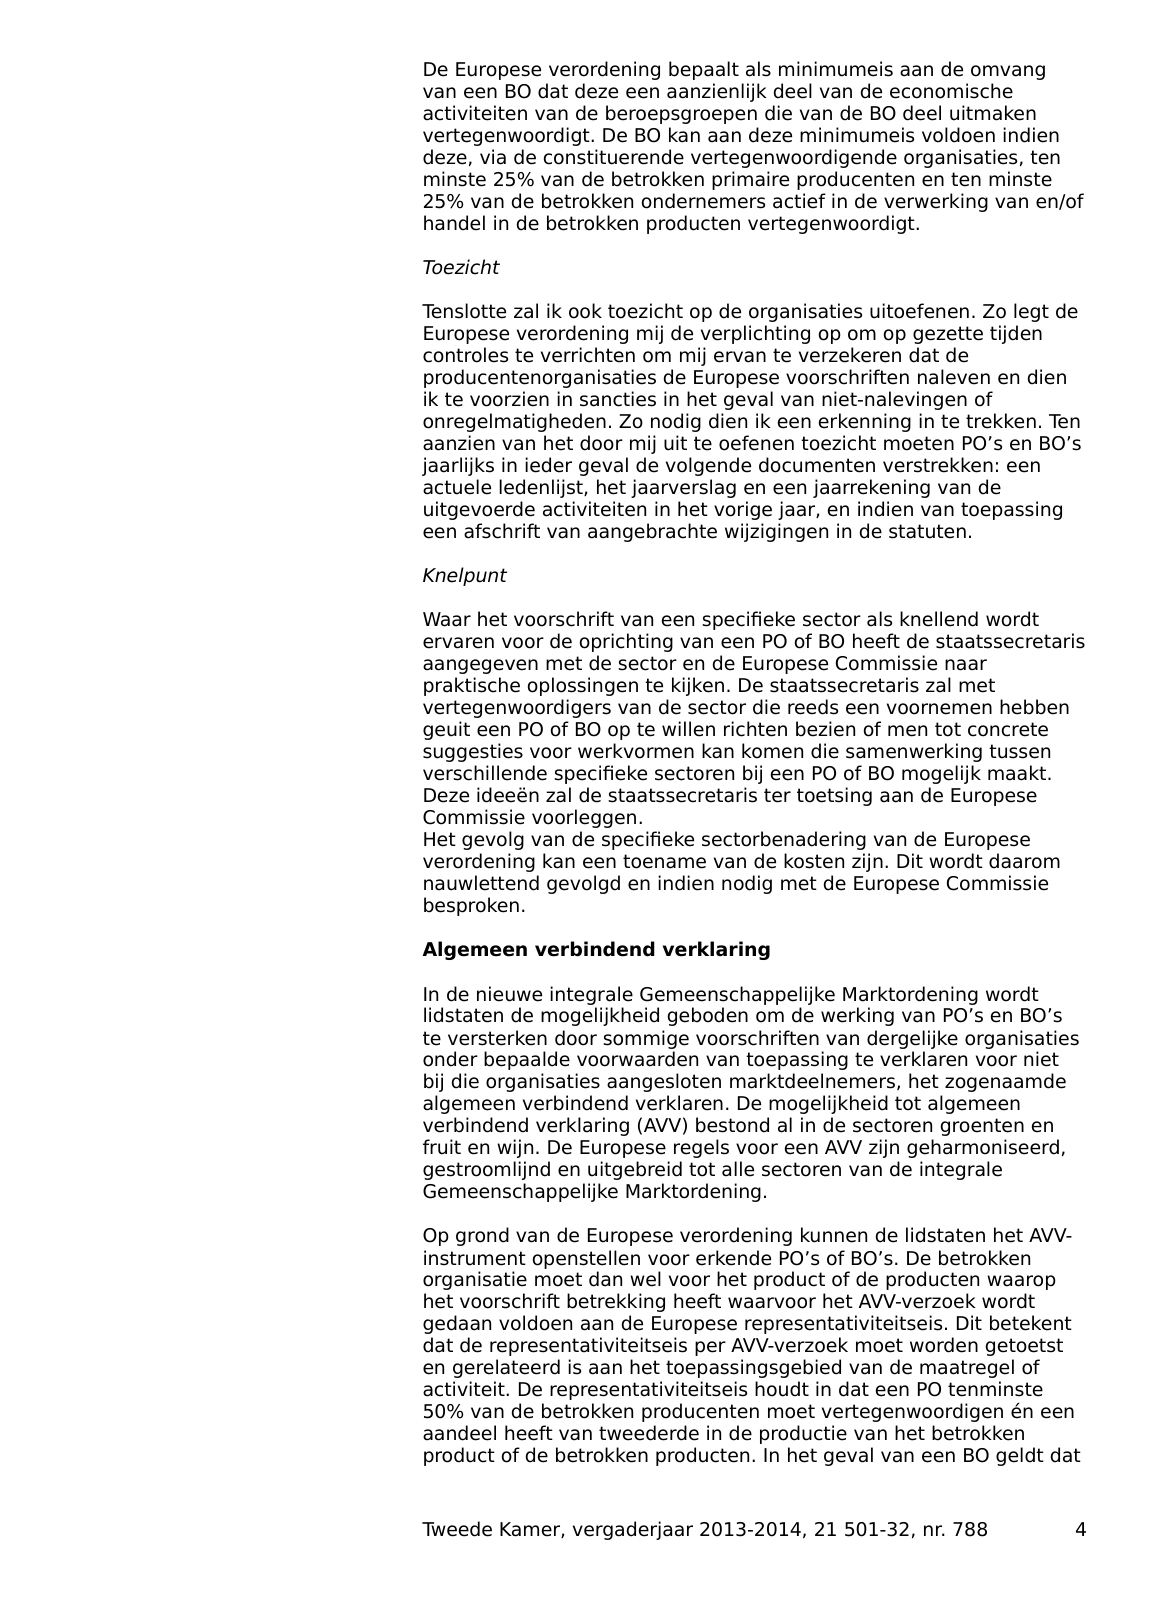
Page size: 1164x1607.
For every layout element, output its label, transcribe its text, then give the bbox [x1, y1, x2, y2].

text Tenslotte zal ik ook toezicht op de organisaties uitoefenen. Zo legt de Europese verordening mij de verplichting op om op gezette tijden controles te verrichten om mij ervan te verzekeren dat de producentenorganisaties de Europese voorschriften naleven en dien ik te voorzien in sancties in het geval van niet-nalevingen of onregelmatigheden. Zo nodig dien ik een erkenning in te trekken. Ten aanzien van het door mij uit te oefenen toezicht moeten PO’s en BO’s jaarlijks in ieder geval de volgende documenten verstrekken: een actuele ledenlijst, het jaarverslag en een jaarrekening van de uitgevoerde activiteiten in het vorige jaar, en indien van toepassing een afschrift van aangebrachte wijzigingen in de statuten. [422, 301, 1087, 543]
subtitle Toezicht [422, 257, 1087, 279]
text Waar het voorschrift van een specifieke sector als knellend wordt ervaren voor de oprichting van een PO of BO heeft de staatssecretaris aangegeven met de sector en de Europese Commissie naar praktische oplossingen te kijken. De staatssecretaris zal met vertegenwoordigers van de sector die reeds een voornemen hebben geuit een PO of BO op te willen richten bezien of men tot concrete suggesties voor werkvormen kan komen die samenwerking tussen verschillende specifieke sectoren bij een PO of BO mogelijk maakt. Deze ideeën zal de staatssecretaris ter toetsing aan de Europese Commissie voorleggen. [422, 609, 1087, 829]
text De Europese verordening bepaalt als minimumeis aan de omvang van een BO dat deze een aanzienlijk deel van de economische activiteiten van de beroepsgroepen die van de BO deel uitmaken vertegenwoordigt. De BO kan aan deze minimumeis voldoen indien deze, via de constituerende vertegenwoordigende organisaties, ten minste 25% van de betrokken primaire producenten en ten minste 25% van de betrokken ondernemers actief in de verwerking van en/of handel in de betrokken producten vertegenwoordigt. [422, 59, 1087, 235]
subtitle Knelpunt [422, 565, 1087, 587]
text In de nieuwe integrale Gemeenschappelijke Marktordening wordt lidstaten de mogelijkheid geboden om de werking van PO’s en BO’s te versterken door sommige voorschriften van dergelijke organisaties onder bepaalde voorwaarden van toepassing te verklaren voor niet bij die organisaties aangesloten marktdeelnemers, het zogenaamde algemeen verbindend verklaren. De mogelijkheid tot algemeen verbindend verklaring (AVV) bestond al in de sectoren groenten en fruit en wijn. De Europese regels voor een AVV zijn geharmoniseerd, gestroomlijnd en uitgebreid tot alle sectoren van de integrale Gemeenschappelijke Marktordening. [422, 983, 1087, 1203]
text Het gevolg van de specifieke sectorbenadering van de Europese verordening kan een toename van de kosten zijn. Dit wordt daarom nauwlettend gevolgd en indien nodig met de Europese Commissie besproken. [422, 829, 1087, 917]
text Op grond van de Europese verordening kunnen de lidstaten het AVV-instrument openstellen voor erkende PO’s of BO’s. De betrokken organisatie moet dan wel voor het product of de producten waarop het voorschrift betrekking heeft waarvoor het AVV-verzoek wordt gedaan voldoen aan de Europese representativiteitseis. Dit betekent dat de representativiteitseis per AVV-verzoek moet worden getoetst en gerelateerd is aan het toepassingsgebied van de maatregel of activiteit. De representativiteitseis houdt in dat een PO tenminste 50% van de betrokken producenten moet vertegenwoordigen én een aandeel heeft van tweederde in de productie van het betrokken product of de betrokken producten. In het geval van een BO geldt dat [422, 1225, 1087, 1467]
subtitle Algemeen verbindend verklaring [422, 939, 1087, 961]
